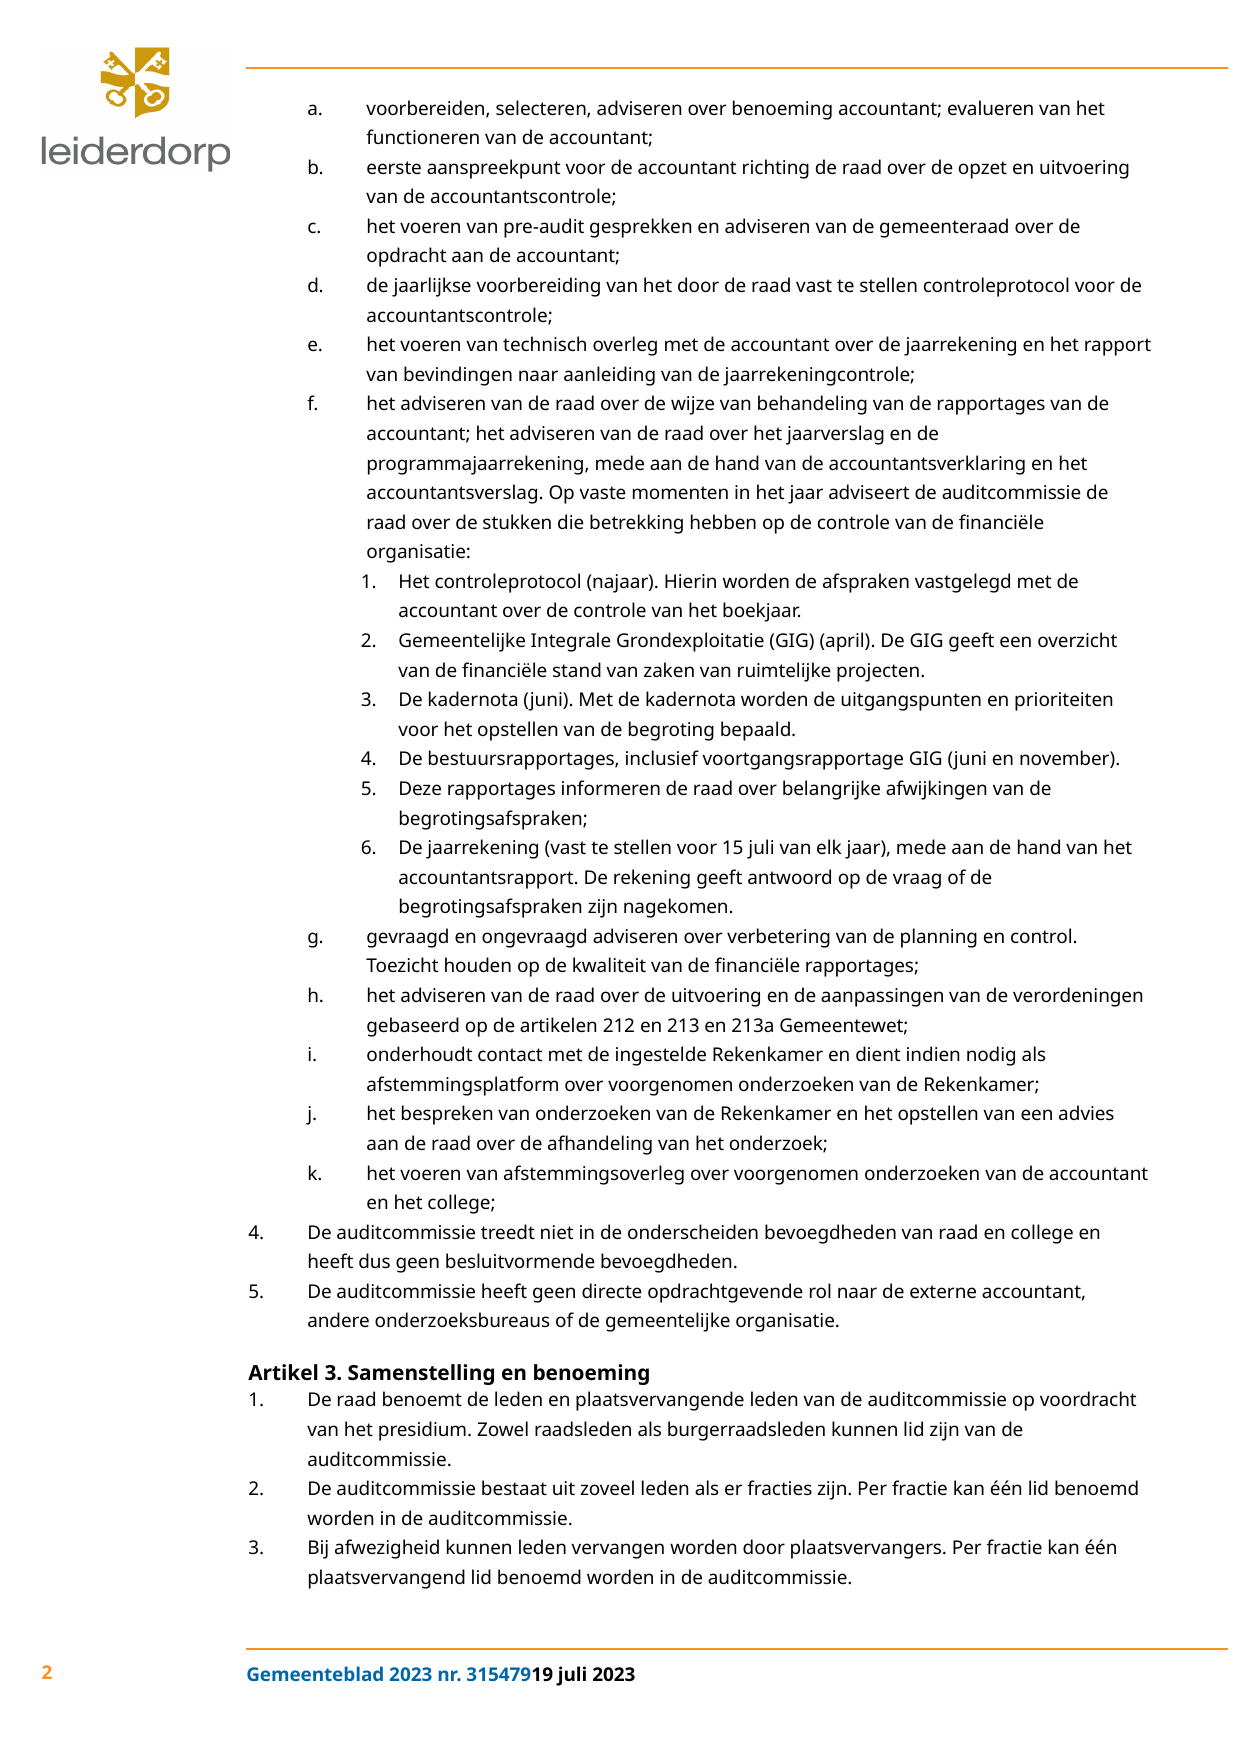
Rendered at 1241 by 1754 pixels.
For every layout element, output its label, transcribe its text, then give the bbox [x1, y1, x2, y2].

list Het controleprotocol (najaar). Hierin worden de afspraken vastgelegd met de accountant over de controle van het boekjaar. [361, 568, 1152, 623]
list De auditcommissie treedt niet in de onderscheiden bevoegdheden van raad en college en heeft dus geen besluitvormende bevoegdheden. [248, 1219, 1152, 1274]
list het voeren van pre-audit gesprekken en adviseren van de gemeenteraad over de opdracht aan de accountant; [307, 213, 1152, 268]
list De kadernota (juni). Met de kadernota worden de uitgangspunten en prioriteiten voor het opstellen van de begroting bepaald. [361, 686, 1152, 742]
list gevraagd en ongevraagd adviseren over verbetering van de planning en control. Toezicht houden op de kwaliteit van de financiële rapportages; [307, 923, 1152, 978]
list De auditcommissie bestaat uit zoveel leden als er fracties zijn. Per fractie kan één lid benoemd worden in de auditcommissie. [248, 1475, 1152, 1531]
list Gemeentelijke Integrale Grondexploitatie (GIG) (april). De GIG geeft een overzicht van de financiële stand van zaken van ruimtelijke projecten. [361, 627, 1152, 683]
list onderhoudt contact met de ingestelde Rekenkamer en dient indien nodig als afstemmingsplatform over voorgenomen onderzoeken van de Rekenkamer; [307, 1041, 1152, 1097]
picture [41, 47, 231, 172]
list Bij afwezigheid kunnen leden vervangen worden door plaatsvervangers. Per fractie kan één plaatsvervangend lid benoemd worden in de auditcommissie. [248, 1534, 1152, 1590]
text Artikel 3. Samenstelling en benoeming [248, 1358, 1152, 1387]
list De raad benoemt de leden en plaatsvervangende leden van de auditcommissie op voordracht van het presidium. Zowel raadsleden als burgerraadsleden kunnen lid zijn van de auditcommissie. [248, 1387, 1152, 1471]
list De bestuursrapportages, inclusief voortgangsrapportage GIG (juni en november). [361, 746, 1152, 771]
list voorbereiden, selecteren, adviseren over benoeming accountant; evalueren van het functioneren van de accountant; [307, 95, 1152, 150]
list het voeren van afstemmingsoverleg over voorgenomen onderzoeken van de accountant en het college; [307, 1160, 1152, 1215]
list de jaarlijkse voorbereiding van het door de raad vast te stellen controleprotocol voor de accountantscontrole; [307, 272, 1152, 328]
list het adviseren van de raad over de wijze van behandeling van de rapportages van de accountant; het adviseren van de raad over het jaarverslag en de programmajaarrekening, mede aan de hand van de accountantsverklaring en het accountantsverslag. Op vaste momenten in het jaar adviseert de auditcommissie de raad over de stukken die betrekking hebben op de controle van de financiële organisatie: [307, 391, 1152, 564]
list De auditcommissie heeft geen directe opdrachtgevende rol naar de externe accountant, andere onderzoeksbureaus of de gemeentelijke organisatie. [248, 1278, 1152, 1333]
list het voeren van technisch overleg met de accountant over de jaarrekening en het rapport van bevindingen naar aanleiding van de jaarrekeningcontrole; [307, 331, 1152, 387]
list het bespreken van onderzoeken van de Rekenkamer en het opstellen van een advies aan de raad over de afhandeling van het onderzoek; [307, 1101, 1152, 1156]
list eerste aanspreekpunt voor de accountant richting de raad over de opzet en uitvoering van de accountantscontrole; [307, 154, 1152, 209]
list Deze rapportages informeren de raad over belangrijke afwijkingen van de begrotingsafspraken; [361, 775, 1152, 831]
list De jaarrekening (vast te stellen voor 15 juli van elk jaar), mede aan de hand van het accountantsrapport. De rekening geeft antwoord op de vraag of de begrotingsafspraken zijn nagekomen. [361, 834, 1152, 919]
list het adviseren van de raad over de uitvoering en de aanpassingen van de verordeningen gebaseerd op de artikelen 212 en 213 en 213a Gemeentewet; [307, 982, 1152, 1038]
